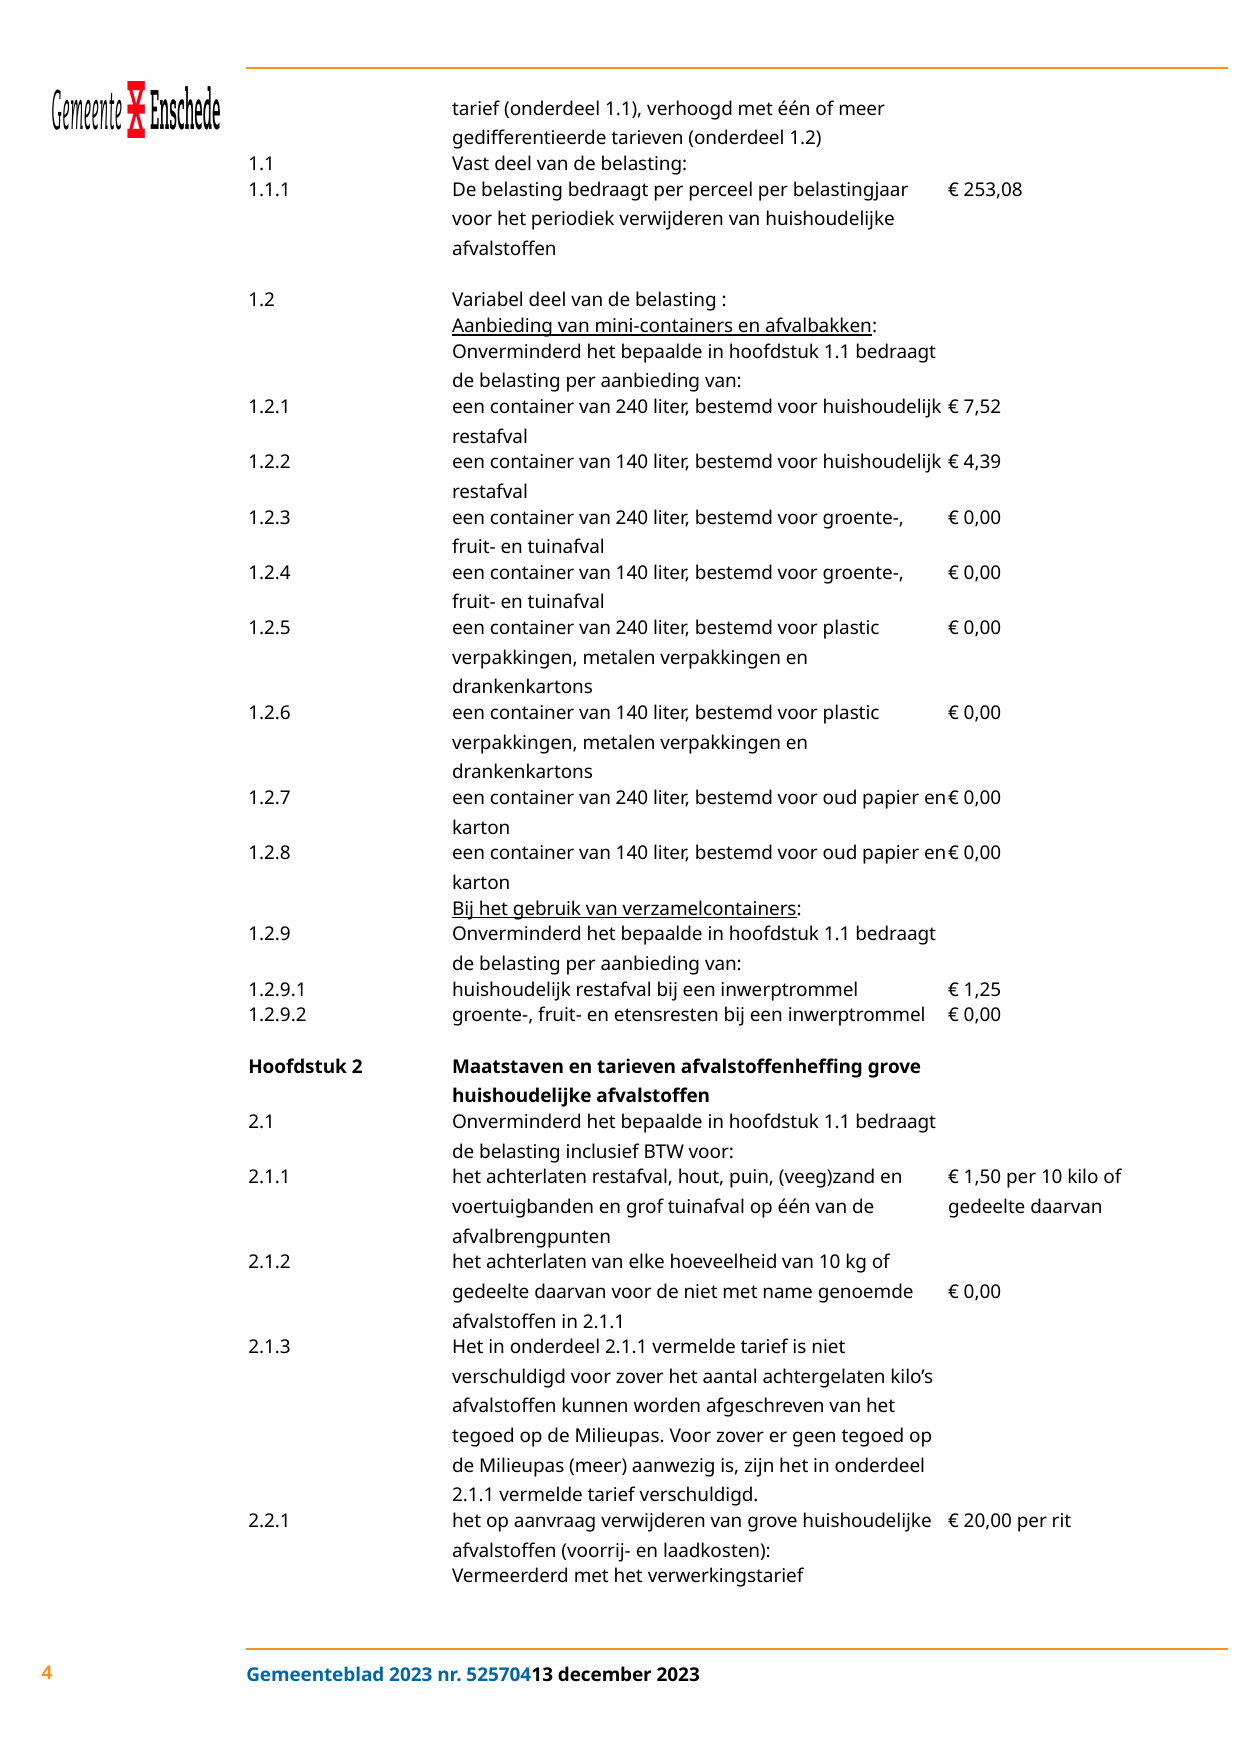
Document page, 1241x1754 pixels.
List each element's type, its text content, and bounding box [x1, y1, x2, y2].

table_cell Aanbieding van mini-containers en afvalbakken: [452, 312, 948, 338]
table_cell € 0,00 [948, 504, 1152, 559]
table_cell Variabel deel van de belasting : [452, 286, 948, 312]
table_cell 1.2.6 [248, 699, 452, 784]
table_cell Het in onderdeel 2.1.1 vermelde tarief is niet verschuldigd voor zover het aantal achtergelaten kilo’s afvalstoffen kunnen worden afgeschreven van het tegoed op de Milieupas. Voor zover er geen tegoed op de Milieupas (meer) aanwezig is, zijn het in onderdeel 2.1.1 vermelde tarief verschuldigd. [452, 1334, 948, 1507]
table_cell [948, 1028, 1152, 1053]
table_cell € 4,39 [948, 449, 1152, 504]
table_cell 2.1 [248, 1109, 452, 1164]
table_cell € 20,00 per rit [948, 1507, 1152, 1562]
table_cell een container van 240 liter, bestemd voor oud papier en karton [452, 784, 948, 839]
table_cell Onverminderd het bepaalde in hoofdstuk 1.1 bedraagt de belasting per aanbieding van: [452, 338, 948, 393]
table_cell [948, 338, 1152, 393]
table_cell het op aanvraag verwijderen van grove huishoudelijke afvalstoffen (voorrij- en laadkosten): [452, 1507, 948, 1562]
table_cell Vast deel van de belasting: [452, 150, 948, 176]
table_cell [948, 1334, 1152, 1507]
table_cell [948, 1109, 1152, 1164]
table_cell € 0,00 [948, 1002, 1152, 1027]
table_cell 1.1 [248, 150, 452, 176]
table_cell een container van 240 liter, bestemd voor groente-, fruit- en tuinafval [452, 504, 948, 559]
table_cell het achterlaten van elke hoeveelheid van 10 kg of gedeelte daarvan voor de niet met name genoemde afvalstoffen in 2.1.1 [452, 1249, 948, 1333]
table_cell [948, 286, 1152, 312]
table_cell Vermeerderd met het verwerkingstarief [452, 1563, 948, 1588]
table_cell 1.2.9 [248, 921, 452, 976]
table_cell € 0,00 [948, 699, 1152, 784]
table_cell een container van 140 liter, bestemd voor groente-, fruit- en tuinafval [452, 559, 948, 614]
table_cell Hoofdstuk 2 [248, 1053, 452, 1108]
table_cell € 0,00 [948, 559, 1152, 614]
table_cell € 253,08 [948, 176, 1152, 261]
table_cell [452, 261, 948, 286]
table_cell Bij het gebruik van verzamelcontainers: [452, 895, 948, 921]
table_cell 1.2.9.1 [248, 976, 452, 1002]
table_cell 1.2.8 [248, 840, 452, 895]
table_cell € 0,00 [948, 784, 1152, 839]
table_cell een container van 140 liter, bestemd voor oud papier en karton [452, 840, 948, 895]
table_cell 2.1.2 [248, 1249, 452, 1333]
table_cell 1.2.9.2 [248, 1002, 452, 1027]
table_cell € 1,50 per 10 kilo of gedeelte daarvan [948, 1164, 1152, 1249]
table_cell een container van 240 liter, bestemd voor huishoudelijk restafval [452, 393, 948, 448]
table_cell 1.2.4 [248, 559, 452, 614]
table_cell [248, 261, 452, 286]
table_cell € 1,25 [948, 976, 1152, 1002]
table_cell [948, 261, 1152, 286]
table_cell 1.1.1 [248, 176, 452, 261]
table_cell een container van 240 liter, bestemd voor plastic verpakkingen, metalen verpakkingen en drankenkartons [452, 615, 948, 699]
table_cell 1.2.1 [248, 393, 452, 448]
table_cell huishoudelijk restafval bij een inwerptrommel [452, 976, 948, 1002]
table_cell 1.2.3 [248, 504, 452, 559]
table_cell € 0,00 [948, 615, 1152, 699]
table_cell 2.2.1 [248, 1507, 452, 1562]
table_cell De belasting bedraagt per perceel per belastingjaar voor het periodiek verwijderen van huishoudelijke afvalstoffen [452, 176, 948, 261]
table_cell € 7,52 [948, 393, 1152, 448]
picture [41, 47, 231, 172]
table_cell [948, 921, 1152, 976]
table_cell 1.2.7 [248, 784, 452, 839]
table_cell [948, 312, 1152, 338]
table_cell 2.1.3 [248, 1334, 452, 1507]
table_cell groente-, fruit- en etensresten bij een inwerptrommel [452, 1002, 948, 1027]
table_cell [948, 95, 1152, 150]
table_cell [248, 312, 452, 338]
table_cell 1.2.5 [248, 615, 452, 699]
table_cell [948, 895, 1152, 921]
table_cell [248, 1028, 452, 1053]
table_cell [248, 1563, 452, 1588]
table_cell [452, 1028, 948, 1053]
table_cell tarief (onderdeel 1.1), verhoogd met één of meer gedifferentieerde tarieven (onderdeel 1.2) [452, 95, 948, 150]
table_cell een container van 140 liter, bestemd voor plastic verpakkingen, metalen verpakkingen en drankenkartons [452, 699, 948, 784]
table_cell [248, 95, 452, 150]
table_cell € 0,00 [948, 1249, 1152, 1333]
table_cell [248, 338, 452, 393]
table_cell het achterlaten restafval, hout, puin, (veeg)zand en voertuigbanden en grof tuinafval op één van de afvalbrengpunten [452, 1164, 948, 1249]
table_cell een container van 140 liter, bestemd voor huishoudelijk restafval [452, 449, 948, 504]
table_cell 1.2.2 [248, 449, 452, 504]
table_cell € 0,00 [948, 840, 1152, 895]
table_cell Onverminderd het bepaalde in hoofdstuk 1.1 bedraagt de belasting per aanbieding van: [452, 921, 948, 976]
table_cell 2.1.1 [248, 1164, 452, 1249]
table_cell Maatstaven en tarieven afvalstoffenheffing grove huishoudelijke afvalstoffen [452, 1053, 948, 1108]
table_cell [948, 1563, 1152, 1588]
table_cell 1.2 [248, 286, 452, 312]
table_cell Onverminderd het bepaalde in hoofdstuk 1.1 bedraagt de belasting inclusief BTW voor: [452, 1109, 948, 1164]
table_cell [248, 895, 452, 921]
table_cell [948, 150, 1152, 176]
table_cell [948, 1053, 1152, 1108]
